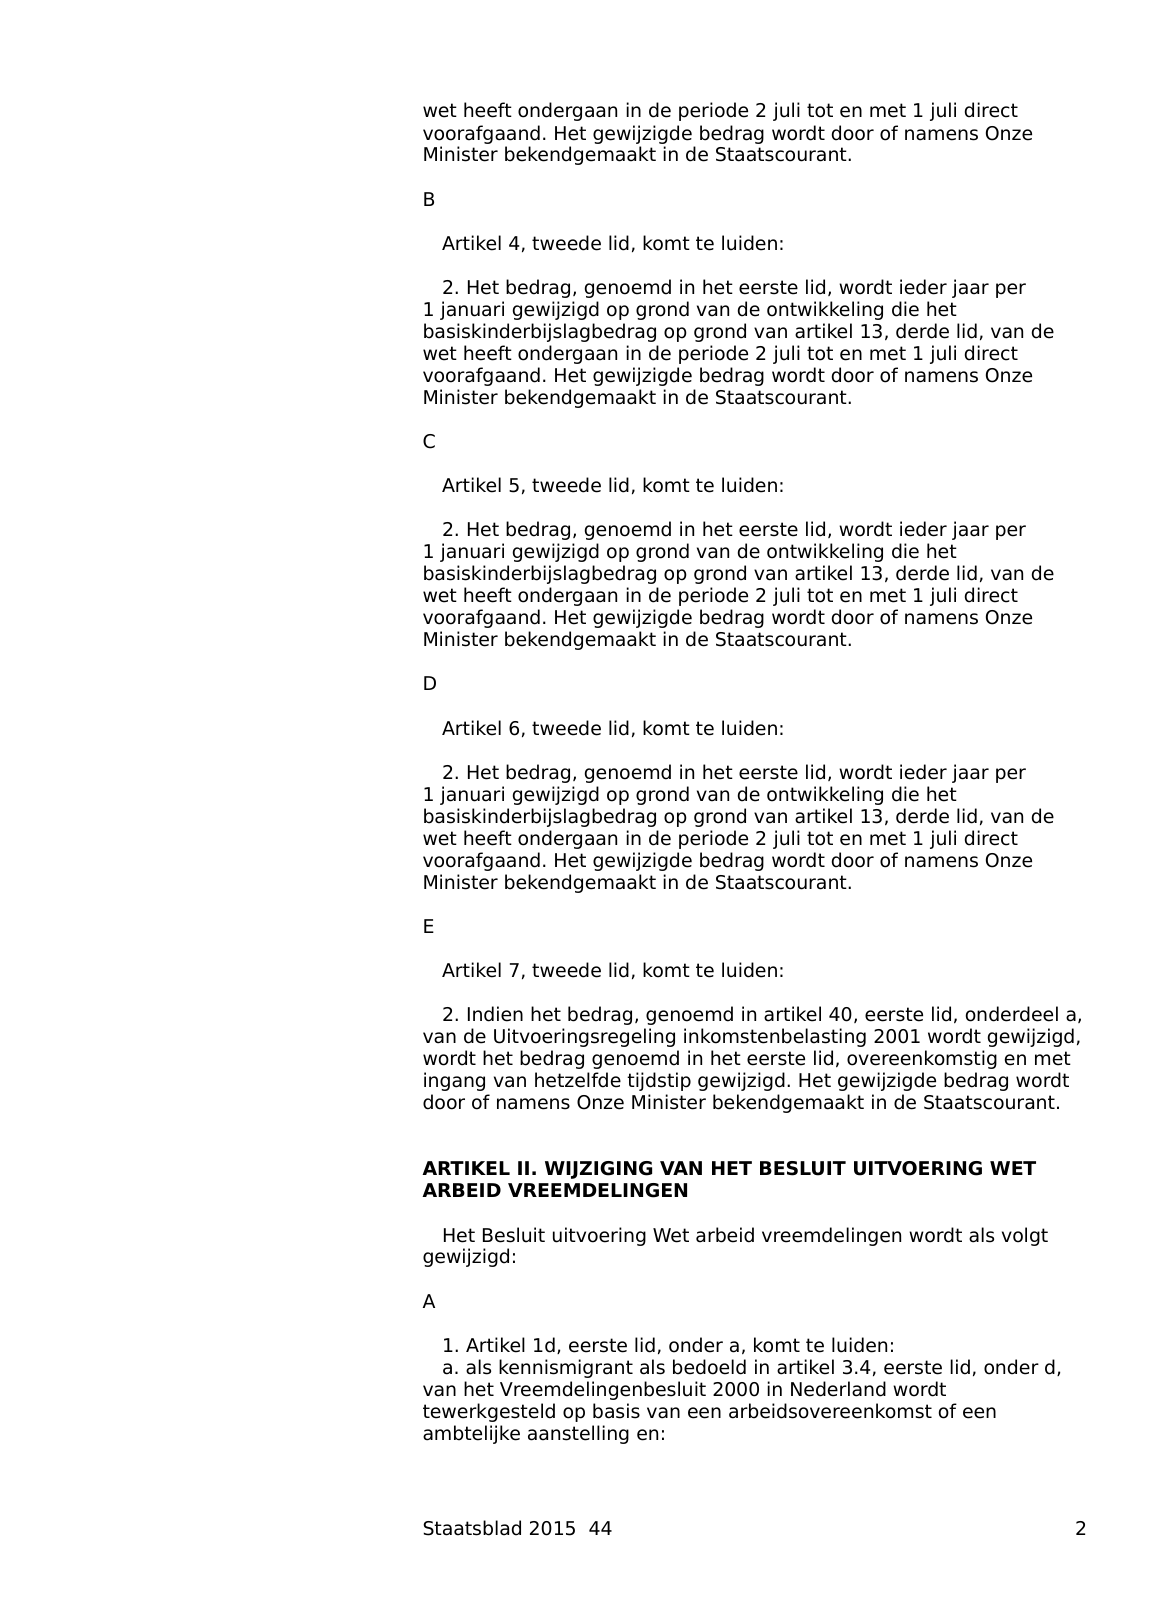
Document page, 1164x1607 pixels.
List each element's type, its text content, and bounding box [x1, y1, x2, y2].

text Artikel 4, tweede lid, komt te luiden: [422, 233, 1087, 255]
text wet heeft ondergaan in de periode 2 juli tot en met 1 juli direct voorafgaand. Het gewijzigde bedrag wordt door of namens Onze Minister bekendgemaakt in de Staatscourant. [422, 100, 1087, 166]
text Artikel 5, tweede lid, komt te luiden: [422, 475, 1087, 497]
text 2. Het bedrag, genoemd in het eerste lid, wordt ieder jaar per 1 januari gewijzigd op grond van de ontwikkeling die het basiskinderbijslagbedrag op grond van artikel 13, derde lid, van de wet heeft ondergaan in de periode 2 juli tot en met 1 juli direct voorafgaand. Het gewijzigde bedrag wordt door of namens Onze Minister bekendgemaakt in de Staatscourant. [422, 519, 1087, 651]
text 2. Het bedrag, genoemd in het eerste lid, wordt ieder jaar per 1 januari gewijzigd op grond van de ontwikkeling die het basiskinderbijslagbedrag op grond van artikel 13, derde lid, van de wet heeft ondergaan in de periode 2 juli tot en met 1 juli direct voorafgaand. Het gewijzigde bedrag wordt door of namens Onze Minister bekendgemaakt in de Staatscourant. [422, 762, 1087, 893]
text A [422, 1291, 1087, 1313]
text D [422, 673, 1087, 695]
text 2. Indien het bedrag, genoemd in artikel 40, eerste lid, onderdeel a, van de Uitvoeringsregeling inkomstenbelasting 2001 wordt gewijzigd, wordt het bedrag genoemd in het eerste lid, overeenkomstig en met ingang van hetzelfde tijdstip gewijzigd. Het gewijzigde bedrag wordt door of namens Onze Minister bekendgemaakt in de Staatscourant. [422, 1004, 1087, 1114]
text B [422, 188, 1087, 211]
text C [422, 431, 1087, 453]
text Artikel 7, tweede lid, komt te luiden: [422, 960, 1087, 982]
text E [422, 916, 1087, 938]
text Het Besluit uitvoering Wet arbeid vreemdelingen wordt als volgt gewijzigd: [422, 1224, 1087, 1268]
text 2. Het bedrag, genoemd in het eerste lid, wordt ieder jaar per 1 januari gewijzigd op grond van de ontwikkeling die het basiskinderbijslagbedrag op grond van artikel 13, derde lid, van de wet heeft ondergaan in de periode 2 juli tot en met 1 juli direct voorafgaand. Het gewijzigde bedrag wordt door of namens Onze Minister bekendgemaakt in de Staatscourant. [422, 277, 1087, 409]
subtitle ARTIKEL II. WIJZIGING VAN HET BESLUIT UITVOERING WET ARBEID VREEMDELINGEN [422, 1158, 1087, 1202]
text 1. Artikel 1d, eerste lid, onder a, komt te luiden: [422, 1335, 1087, 1357]
text a. als kennismigrant als bedoeld in artikel 3.4, eerste lid, onder d, van het Vreemdelingenbesluit 2000 in Nederland wordt tewerkgesteld op basis van een arbeidsovereenkomst of een ambtelijke aanstelling en: [422, 1357, 1087, 1445]
text Artikel 6, tweede lid, komt te luiden: [422, 717, 1087, 739]
